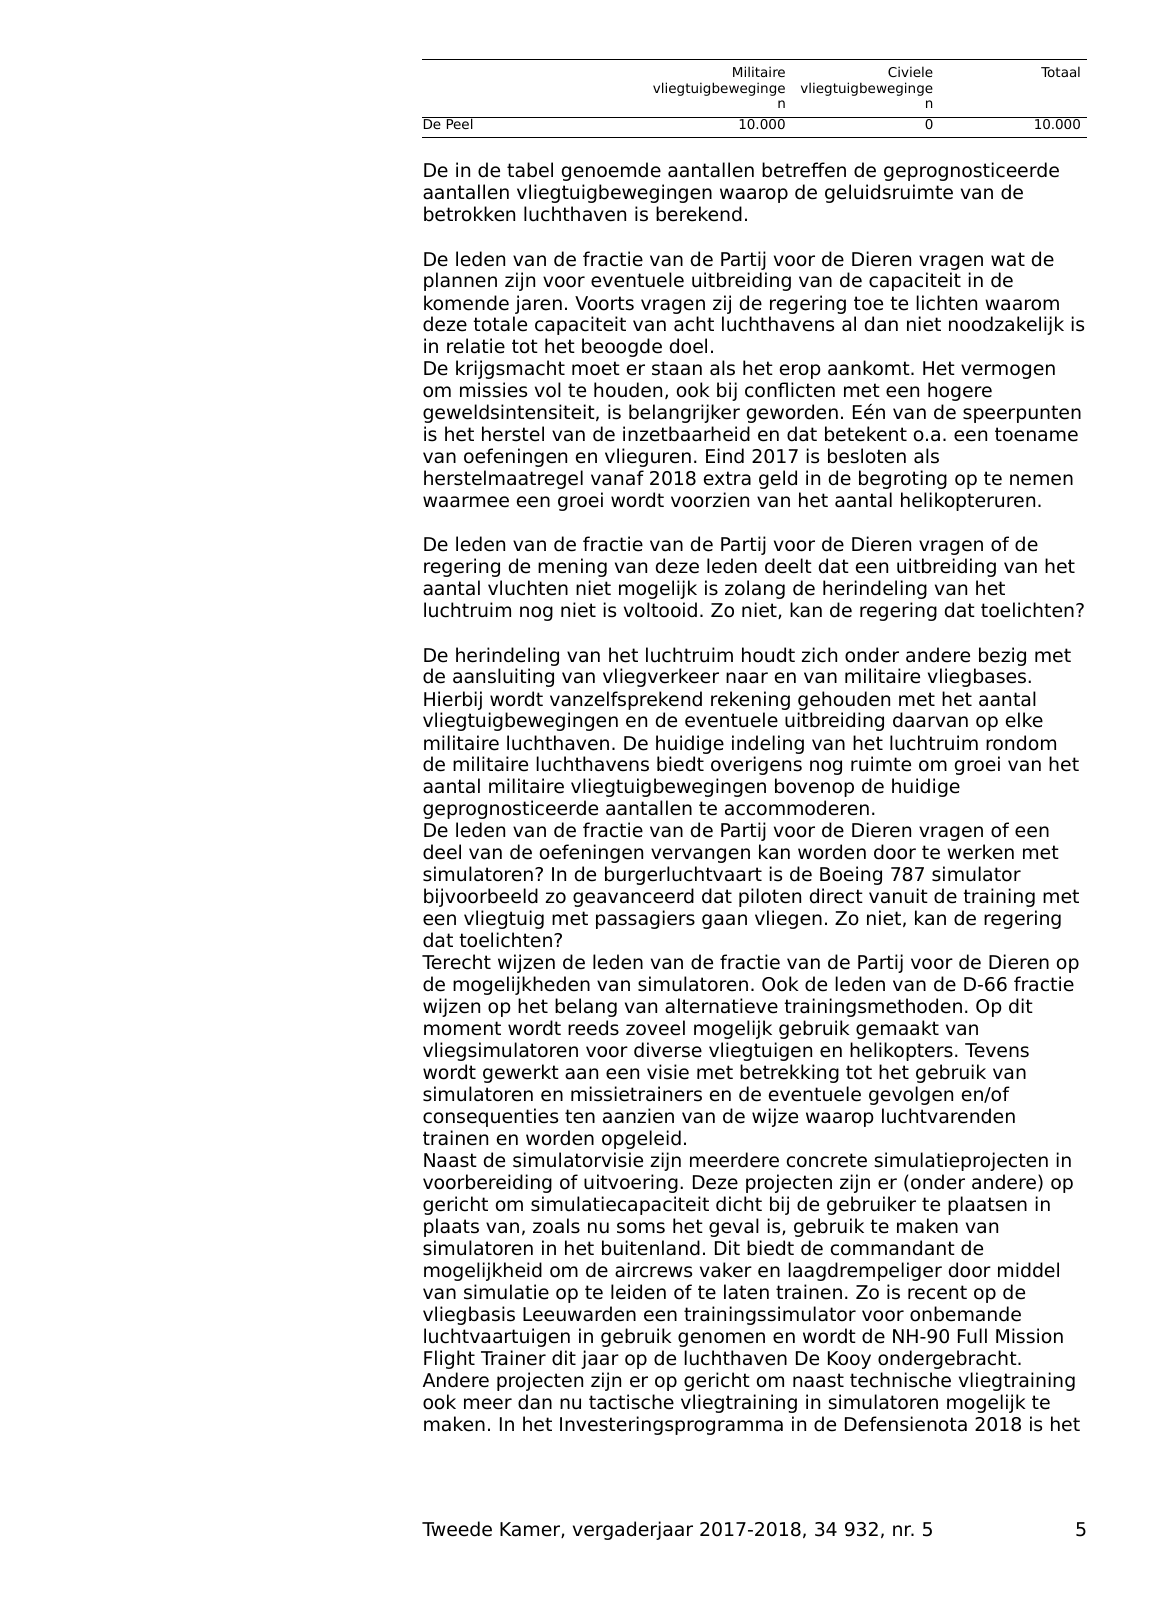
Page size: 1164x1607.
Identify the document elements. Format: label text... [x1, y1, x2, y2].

text De leden van de fractie van de Partij voor de Dieren vragen of een deel van de oefeningen vervangen kan worden door te werken met simulatoren? In de burgerluchtvaart is de Boeing 787 simulator bijvoorbeeld zo geavanceerd dat piloten direct vanuit de training met een vliegtuig met passagiers gaan vliegen. Zo niet, kan de regering dat toelichten? [422, 820, 1087, 952]
text De leden van de fractie van de Partij voor de Dieren vragen wat de plannen zijn voor eventuele uitbreiding van de capaciteit in de komende jaren. Voorts vragen zij de regering toe te lichten waarom deze totale capaciteit van acht luchthavens al dan niet noodzakelijk is in relatie tot het beoogde doel. [422, 248, 1087, 358]
text Naast de simulatorvisie zijn meerdere concrete simulatieprojecten in voorbereiding of uitvoering. Deze projecten zijn er (onder andere) op gericht om simulatiecapaciteit dicht bij de gebruiker te plaatsen in plaats van, zoals nu soms het geval is, gebruik te maken van simulatoren in het buitenland. Dit biedt de commandant de mogelijkheid om de aircrews vaker en laagdrempeliger door middel van simulatie op te leiden of te laten trainen. Zo is recent op de vliegbasis Leeuwarden een trainingssimulator voor onbemande luchtvaartuigen in gebruik genomen en wordt de NH-90 Full Mission Flight Trainer dit jaar op de luchthaven De Kooy ondergebracht. Andere projecten zijn er op gericht om naast technische vliegtraining ook meer dan nu tactische vliegtraining in simulatoren mogelijk te maken. In het Investeringsprogramma in de Defensienota 2018 is het [422, 1150, 1087, 1436]
table_header Civiele vliegtuigbewegingen [791, 60, 939, 117]
table_header [422, 60, 644, 117]
table_cell 10.000 [644, 118, 791, 137]
table_cell 10.000 [939, 118, 1087, 137]
table_header Totaal [939, 60, 1087, 117]
table_cell De Peel [422, 118, 644, 137]
table_header Militaire vliegtuigbewegingen [644, 60, 791, 117]
table_cell 0 [791, 118, 939, 137]
text De herindeling van het luchtruim houdt zich onder andere bezig met de aansluiting van vliegverkeer naar en van militaire vliegbases. Hierbij wordt vanzelfsprekend rekening gehouden met het aantal vliegtuigbewegingen en de eventuele uitbreiding daarvan op elke militaire luchthaven. De huidige indeling van het luchtruim rondom de militaire luchthavens biedt overigens nog ruimte om groei van het aantal militaire vliegtuigbewegingen bovenop de huidige geprognosticeerde aantallen te accommoderen. [422, 644, 1087, 820]
text De krijgsmacht moet er staan als het erop aankomt. Het vermogen om missies vol te houden, ook bij conflicten met een hogere geweldsintensiteit, is belangrijker geworden. Eén van de speerpunten is het herstel van de inzetbaarheid en dat betekent o.a. een toename van oefeningen en vlieguren. Eind 2017 is besloten als herstelmaatregel vanaf 2018 extra geld in de begroting op te nemen waarmee een groei wordt voorzien van het aantal helikopteruren. [422, 358, 1087, 512]
text De in de tabel genoemde aantallen betreffen de geprognosticeerde aantallen vliegtuigbewegingen waarop de geluidsruimte van de betrokken luchthaven is berekend. [422, 160, 1087, 226]
text De leden van de fractie van de Partij voor de Dieren vragen of de regering de mening van deze leden deelt dat een uitbreiding van het aantal vluchten niet mogelijk is zolang de herindeling van het luchtruim nog niet is voltooid. Zo niet, kan de regering dat toelichten? [422, 534, 1087, 622]
text Terecht wijzen de leden van de fractie van de Partij voor de Dieren op de mogelijkheden van simulatoren. Ook de leden van de D-66 fractie wijzen op het belang van alternatieve trainingsmethoden. Op dit moment wordt reeds zoveel mogelijk gebruik gemaakt van vliegsimulatoren voor diverse vliegtuigen en helikopters. Tevens wordt gewerkt aan een visie met betrekking tot het gebruik van simulatoren en missietrainers en de eventuele gevolgen en/of consequenties ten aanzien van de wijze waarop luchtvarenden trainen en worden opgeleid. [422, 952, 1087, 1150]
